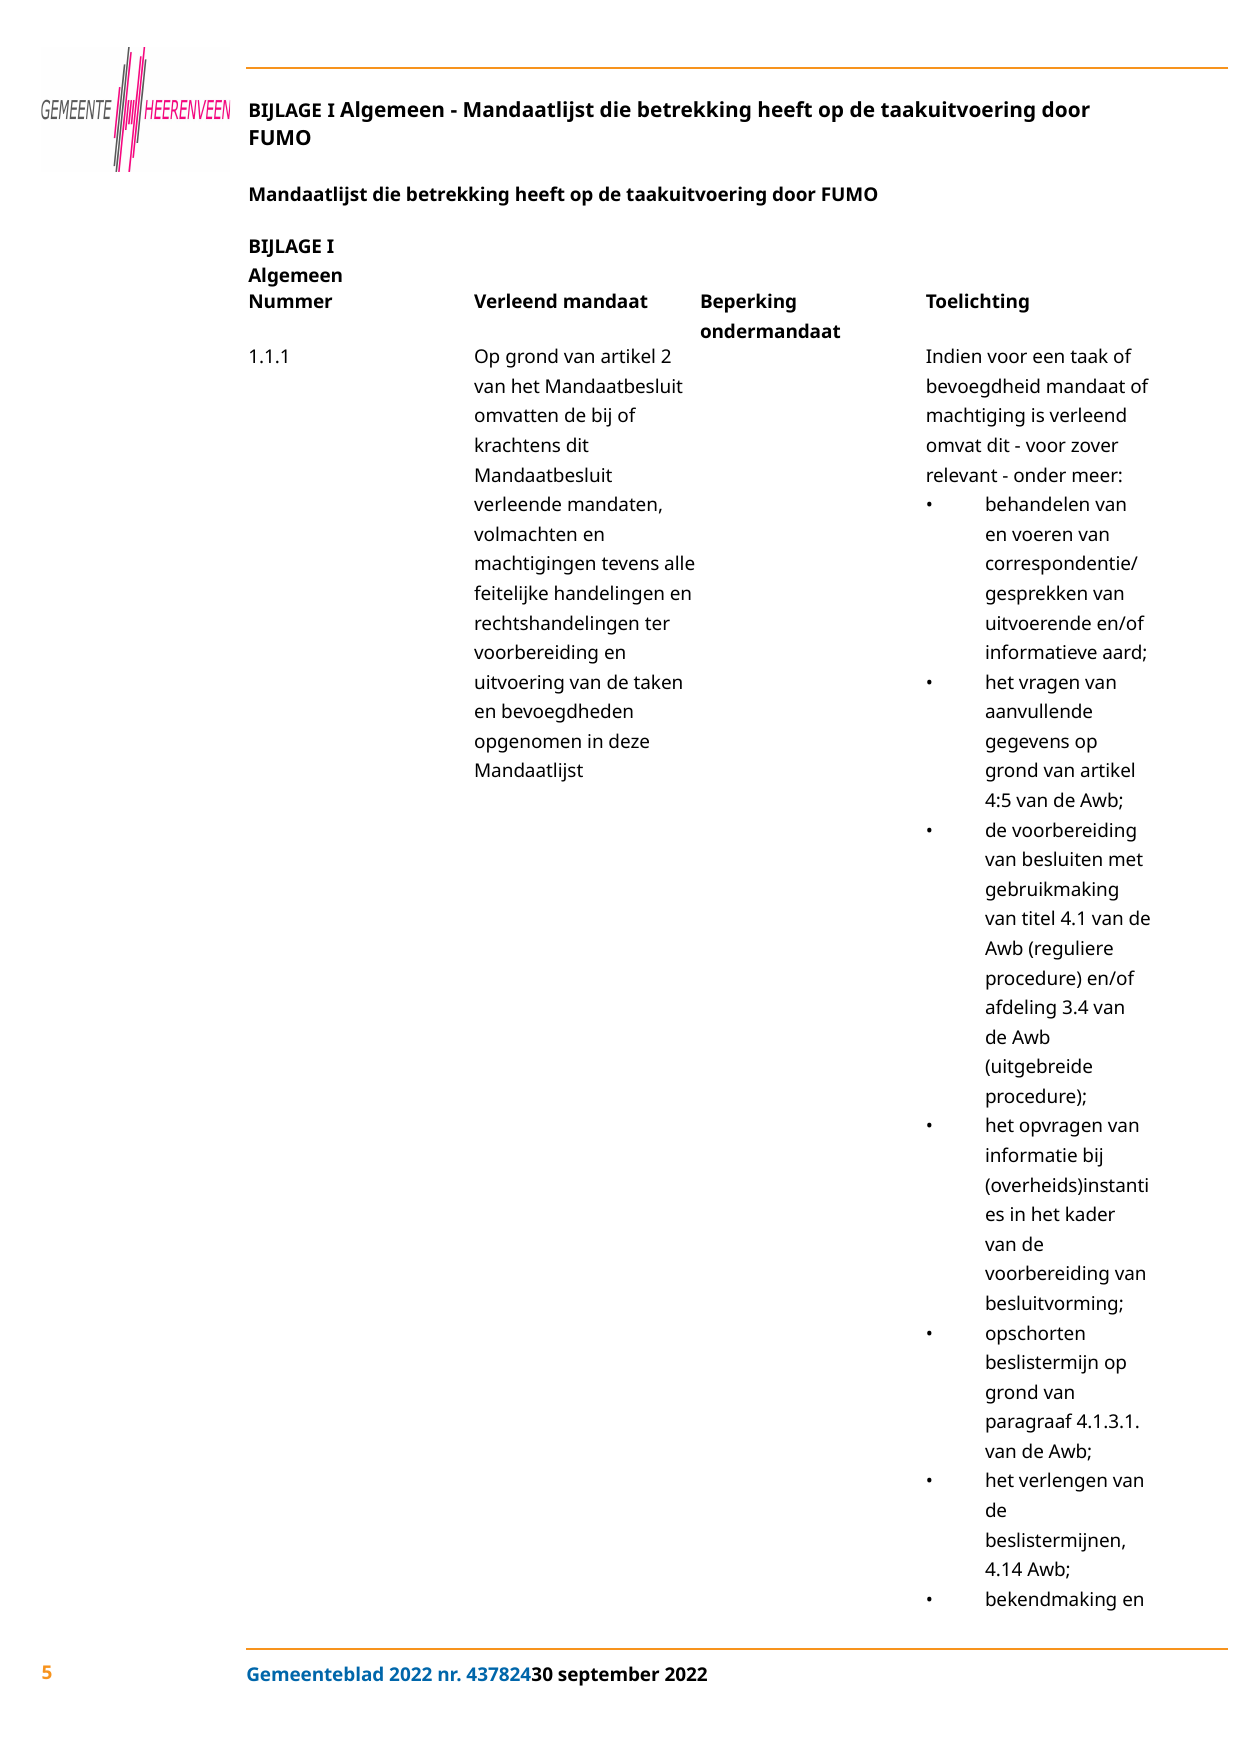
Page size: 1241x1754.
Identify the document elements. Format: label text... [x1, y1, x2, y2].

table_cell 1.1.1 [248, 344, 474, 1612]
table_cell BIJLAGE I Algemeen [248, 233, 1152, 288]
table_cell Verleend mandaat [474, 288, 700, 343]
table_cell Toelichting [926, 288, 1152, 343]
table_cell [700, 344, 926, 1612]
table_header Mandaatlijst die betrekking heeft op de taakuitvoering door FUMO [248, 181, 1152, 207]
table_cell Op grond van artikel 2 van het Mandaatbesluit omvatten de bij of krachtens dit Mandaatbesluit verleende mandaten, volmachten en machtigingen tevens alle feitelijke handelingen en rechtshandelingen ter voorbereiding en uitvoering van de taken en bevoegdheden opgenomen in deze Mandaatlijst [474, 344, 700, 1612]
picture [41, 47, 231, 172]
table_cell Beperking ondermandaat [700, 288, 926, 343]
text BIJLAGE I Algemeen - Mandaatlijst die betrekking heeft op de taakuitvoering door FUMO [248, 95, 1152, 152]
table_cell Nummer [248, 288, 474, 343]
table_cell [248, 207, 1152, 233]
table_cell Indien voor een taak of bevoegdheid mandaat of machtiging is verleend omvat dit - voor zover relevant - onder meer: behandelen van en voeren van correspondentie/ gesprekken van uitvoerende en/of informatieve aard; het vragen van aanvullende gegevens op grond van artikel 4:5 van de Awb; de voorbereiding van besluiten met gebruikmaking van titel 4.1 van de Awb (reguliere procedure) en/of afdeling 3.4 van de Awb (uitgebreide procedure); het opvragen van informatie bij (overheids)instanties in het kader van de voorbereiding van besluitvorming; opschorten beslistermijn op grond van paragraaf 4.1.3.1. van de Awb; het verlengen van de beslistermijnen, 4.14 Awb; bekendmaking en [926, 344, 1152, 1612]
